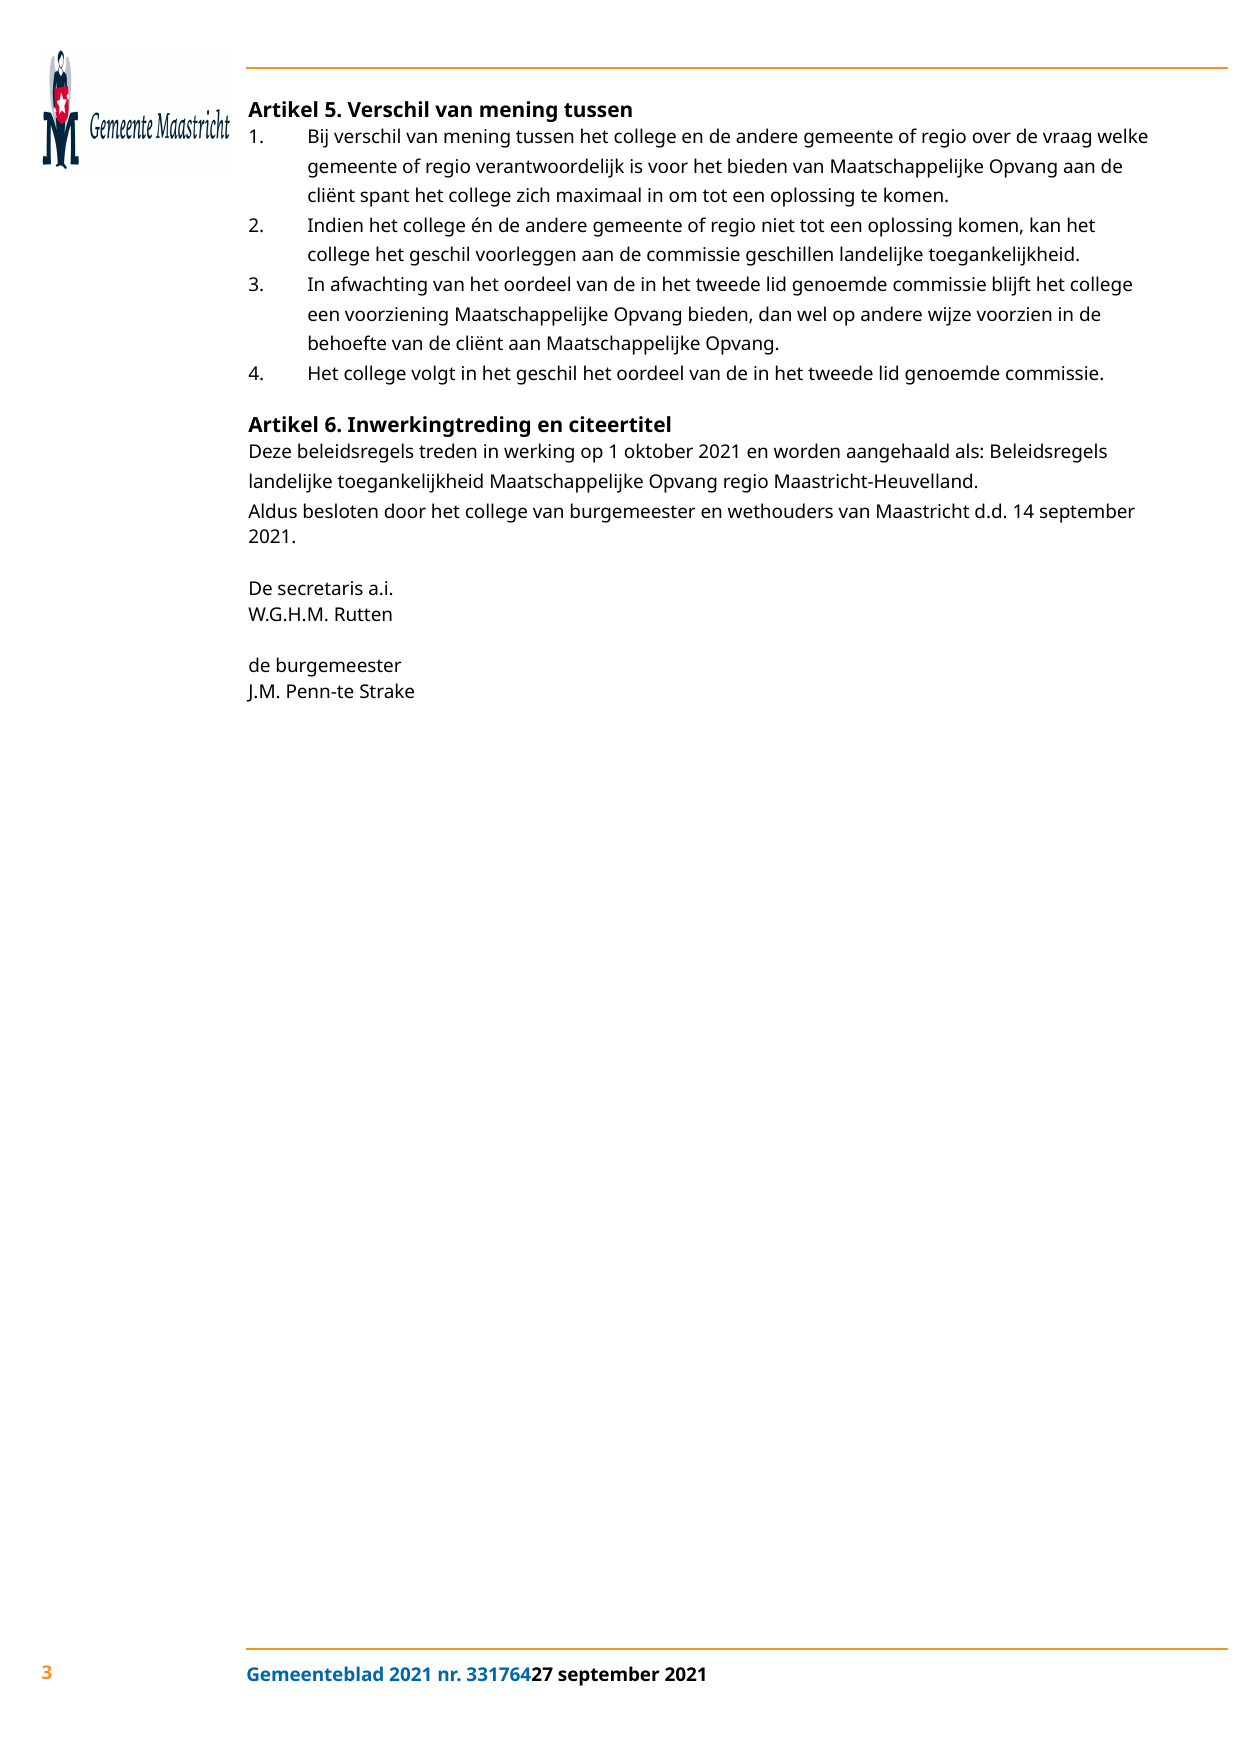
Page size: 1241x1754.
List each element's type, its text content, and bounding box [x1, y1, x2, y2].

text J.M. Penn-te Strake [248, 678, 1152, 704]
text de burgemeester [248, 652, 1152, 678]
list Bij verschil van mening tussen het college en de andere gemeente of regio over de vraag welke gemeente of regio verantwoordelijk is voor het bieden van Maatschappelijke Opvang aan de cliënt spant het college zich maximaal in om tot een oplossing te komen. [248, 123, 1152, 208]
list Indien het college én de andere gemeente of regio niet tot een oplossing komen, kan het college het geschil voorleggen aan de commissie geschillen landelijke toegankelijkheid. [248, 212, 1152, 267]
text Deze beleidsregels treden in werking op 1 oktober 2021 en worden aangehaald als: Beleidsregels landelijke toegankelijkheid Maatschappelijke Opvang regio Maastricht-Heuvelland. [248, 439, 1152, 494]
text De secretaris a.i. [248, 575, 1152, 601]
text Artikel 5. Verschil van mening tussen [248, 95, 1152, 123]
text W.G.H.M. Rutten [248, 601, 1152, 627]
list In afwachting van het oordeel van de in het tweede lid genoemde commissie blijft het college een voorziening Maatschappelijke Opvang bieden, dan wel op andere wijze voorzien in de behoefte van de cliënt aan Maatschappelijke Opvang. [248, 271, 1152, 356]
picture [41, 47, 231, 172]
text Aldus besloten door het college van burgemeester en wethouders van Maastricht d.d. 14 september 2021. [248, 498, 1152, 549]
text Artikel 6. Inwerkingtreding en citeertitel [248, 410, 1152, 439]
list Het college volgt in het geschil het oordeel van de in het tweede lid genoemde commissie. [248, 360, 1152, 386]
